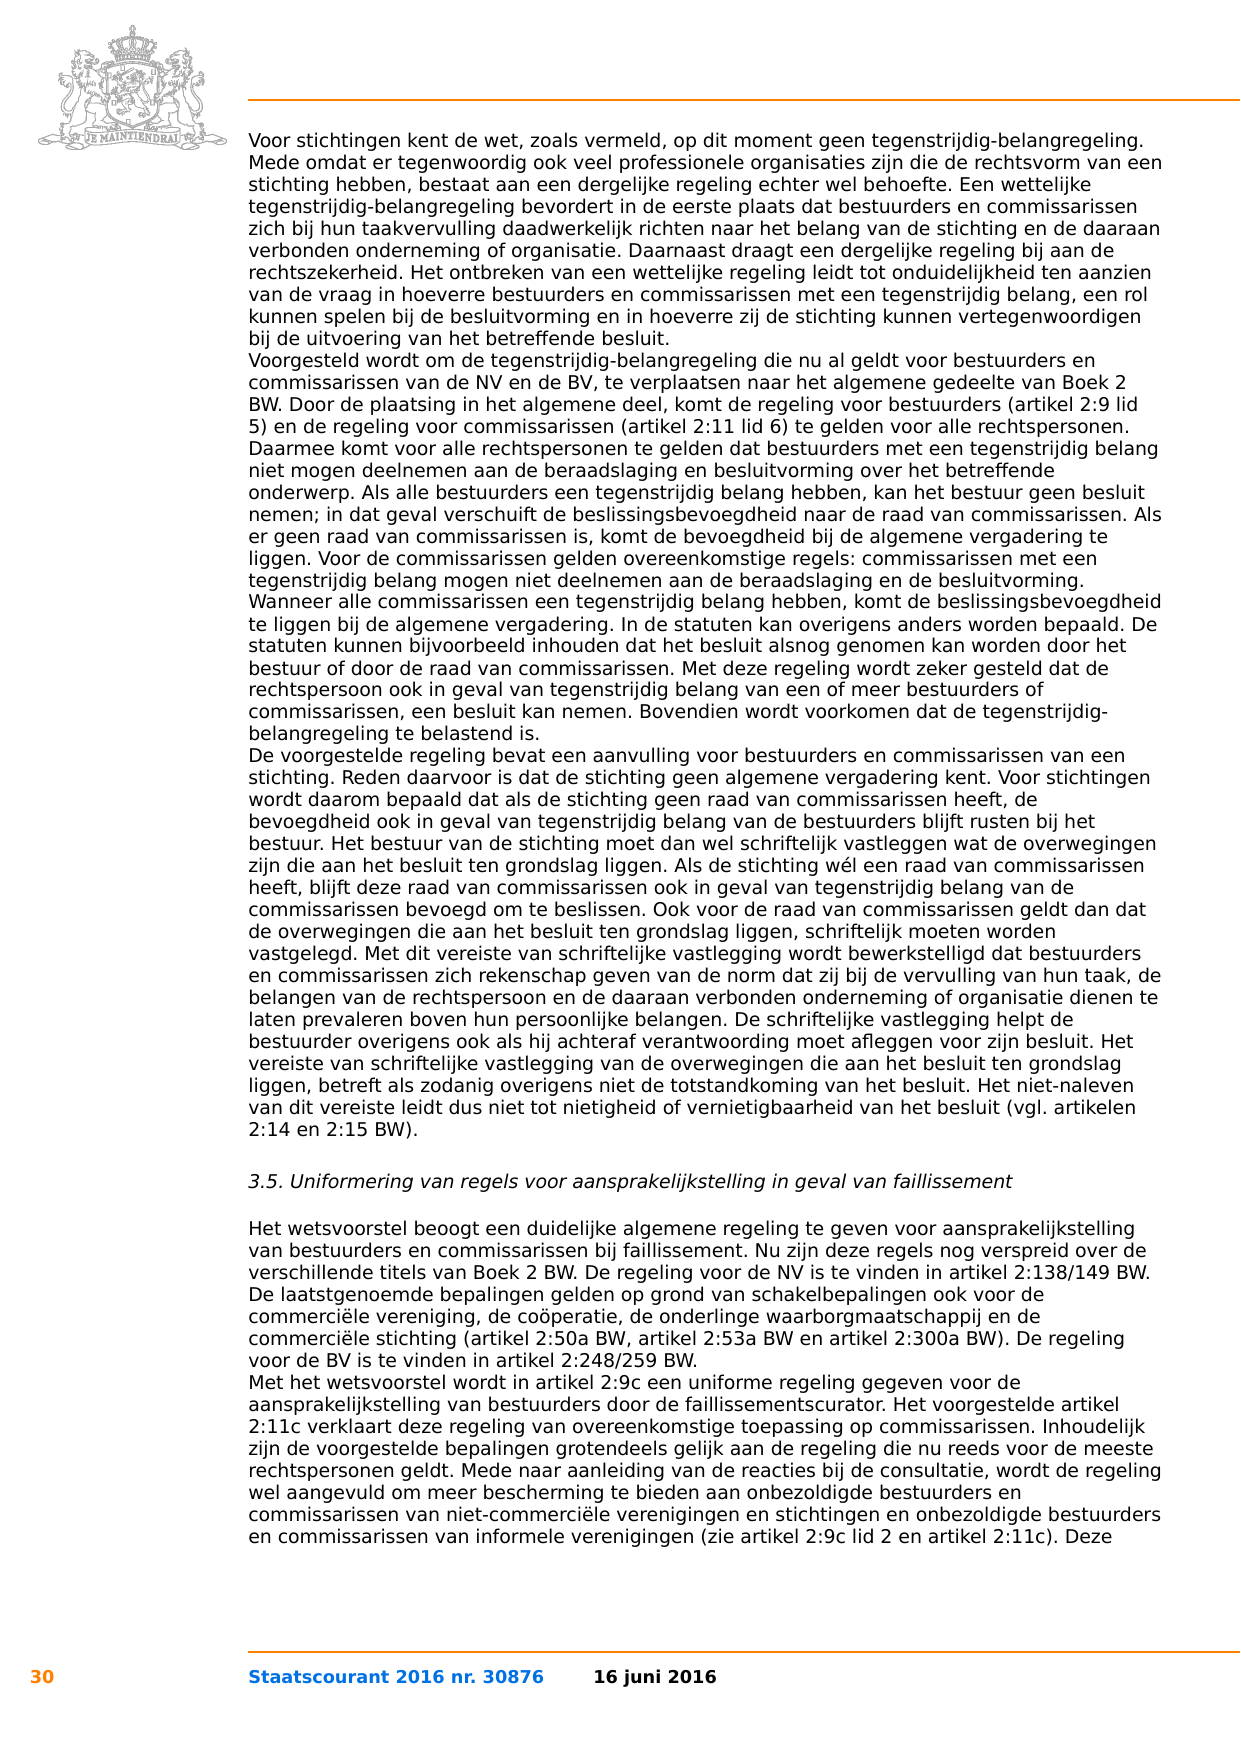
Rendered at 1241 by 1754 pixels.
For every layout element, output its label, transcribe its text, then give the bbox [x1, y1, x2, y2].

subtitle 3.5. Uniformering van regels voor aansprakelijkstelling in geval van faillissement [248, 1171, 1163, 1193]
text Het wetsvoorstel beoogt een duidelijke algemene regeling te geven voor aansprakelijkstelling van bestuurders en commissarissen bij faillissement. Nu zijn deze regels nog verspreid over de verschillende titels van Boek 2 BW. De regeling voor de NV is te vinden in artikel 2:138/149 BW. De laatstgenoemde bepalingen gelden op grond van schakelbepalingen ook voor de commerciële vereniging, de coöperatie, de onderlinge waarborgmaatschappij en de commerciële stichting (artikel 2:50a BW, artikel 2:53a BW en artikel 2:300a BW). De regeling voor de BV is te vinden in artikel 2:248/259 BW. [248, 1218, 1163, 1372]
text Met het wetsvoorstel wordt in artikel 2:9c een uniforme regeling gegeven voor de aansprakelijkstelling van bestuurders door de faillissementscurator. Het voorgestelde artikel 2:11c verklaart deze regeling van overeenkomstige toepassing op commissarissen. Inhoudelijk zijn de voorgestelde bepalingen grotendeels gelijk aan de regeling die nu reeds voor de meeste rechtspersonen geldt. Mede naar aanleiding van de reacties bij de consultatie, wordt de regeling wel aangevuld om meer bescherming te bieden aan onbezoldigde bestuurders en commissarissen van niet-commerciële verenigingen en stichtingen en onbezoldigde bestuurders en commissarissen van informele verenigingen (zie artikel 2:9c lid 2 en artikel 2:11c). Deze [248, 1372, 1163, 1548]
text Voor stichtingen kent de wet, zoals vermeld, op dit moment geen tegenstrijdig-belangregeling. Mede omdat er tegenwoordig ook veel professionele organisaties zijn die de rechtsvorm van een stichting hebben, bestaat aan een dergelijke regeling echter wel behoefte. Een wettelijke tegenstrijdig-belangregeling bevordert in de eerste plaats dat bestuurders en commissarissen zich bij hun taakvervulling daadwerkelijk richten naar het belang van de stichting en de daaraan verbonden onderneming of organisatie. Daarnaast draagt een dergelijke regeling bij aan de rechtszekerheid. Het ontbreken van een wettelijke regeling leidt tot onduidelijkheid ten aanzien van de vraag in hoeverre bestuurders en commissarissen met een tegenstrijdig belang, een rol kunnen spelen bij de besluitvorming en in hoeverre zij de stichting kunnen vertegenwoordigen bij de uitvoering van het betreffende besluit. [248, 130, 1163, 350]
text Voorgesteld wordt om de tegenstrijdig-belangregeling die nu al geldt voor bestuurders en commissarissen van de NV en de BV, te verplaatsen naar het algemene gedeelte van Boek 2 BW. Door de plaatsing in het algemene deel, komt de regeling voor bestuurders (artikel 2:9 lid 5) en de regeling voor commissarissen (artikel 2:11 lid 6) te gelden voor alle rechtspersonen. Daarmee komt voor alle rechtspersonen te gelden dat bestuurders met een tegenstrijdig belang niet mogen deelnemen aan de beraadslaging en besluitvorming over het betreffende onderwerp. Als alle bestuurders een tegenstrijdig belang hebben, kan het bestuur geen besluit nemen; in dat geval verschuift de beslissingsbevoegdheid naar de raad van commissarissen. Als er geen raad van commissarissen is, komt de bevoegdheid bij de algemene vergadering te liggen. Voor de commissarissen gelden overeenkomstige regels: commissarissen met een tegenstrijdig belang mogen niet deelnemen aan de beraadslaging en de besluitvorming. Wanneer alle commissarissen een tegenstrijdig belang hebben, komt de beslissingsbevoegdheid te liggen bij de algemene vergadering. In de statuten kan overigens anders worden bepaald. De statuten kunnen bijvoorbeeld inhouden dat het besluit alsnog genomen kan worden door het bestuur of door de raad van commissarissen. Met deze regeling wordt zeker gesteld dat de rechtspersoon ook in geval van tegenstrijdig belang van een of meer bestuurders of commissarissen, een besluit kan nemen. Bovendien wordt voorkomen dat de tegenstrijdig-belangregeling te belastend is. [248, 350, 1163, 745]
text De voorgestelde regeling bevat een aanvulling voor bestuurders en commissarissen van een stichting. Reden daarvoor is dat de stichting geen algemene vergadering kent. Voor stichtingen wordt daarom bepaald dat als de stichting geen raad van commissarissen heeft, de bevoegdheid ook in geval van tegenstrijdig belang van de bestuurders blijft rusten bij het bestuur. Het bestuur van de stichting moet dan wel schriftelijk vastleggen wat de overwegingen zijn die aan het besluit ten grondslag liggen. Als de stichting wél een raad van commissarissen heeft, blijft deze raad van commissarissen ook in geval van tegenstrijdig belang van de commissarissen bevoegd om te beslissen. Ook voor de raad van commissarissen geldt dan dat de overwegingen die aan het besluit ten grondslag liggen, schriftelijk moeten worden vastgelegd. Met dit vereiste van schriftelijke vastlegging wordt bewerkstelligd dat bestuurders en commissarissen zich rekenschap geven van de norm dat zij bij de vervulling van hun taak, de belangen van de rechtspersoon en de daaraan verbonden onderneming of organisatie dienen te laten prevaleren boven hun persoonlijke belangen. De schriftelijke vastlegging helpt de bestuurder overigens ook als hij achteraf verantwoording moet afleggen voor zijn besluit. Het vereiste van schriftelijke vastlegging van de overwegingen die aan het besluit ten grondslag liggen, betreft als zodanig overigens niet de totstandkoming van het besluit. Het niet-naleven van dit vereiste leidt dus niet tot nietigheid of vernietigbaarheid van het besluit (vgl. artikelen 2:14 en 2:15 BW). [248, 745, 1163, 1141]
picture [38, 25, 227, 150]
